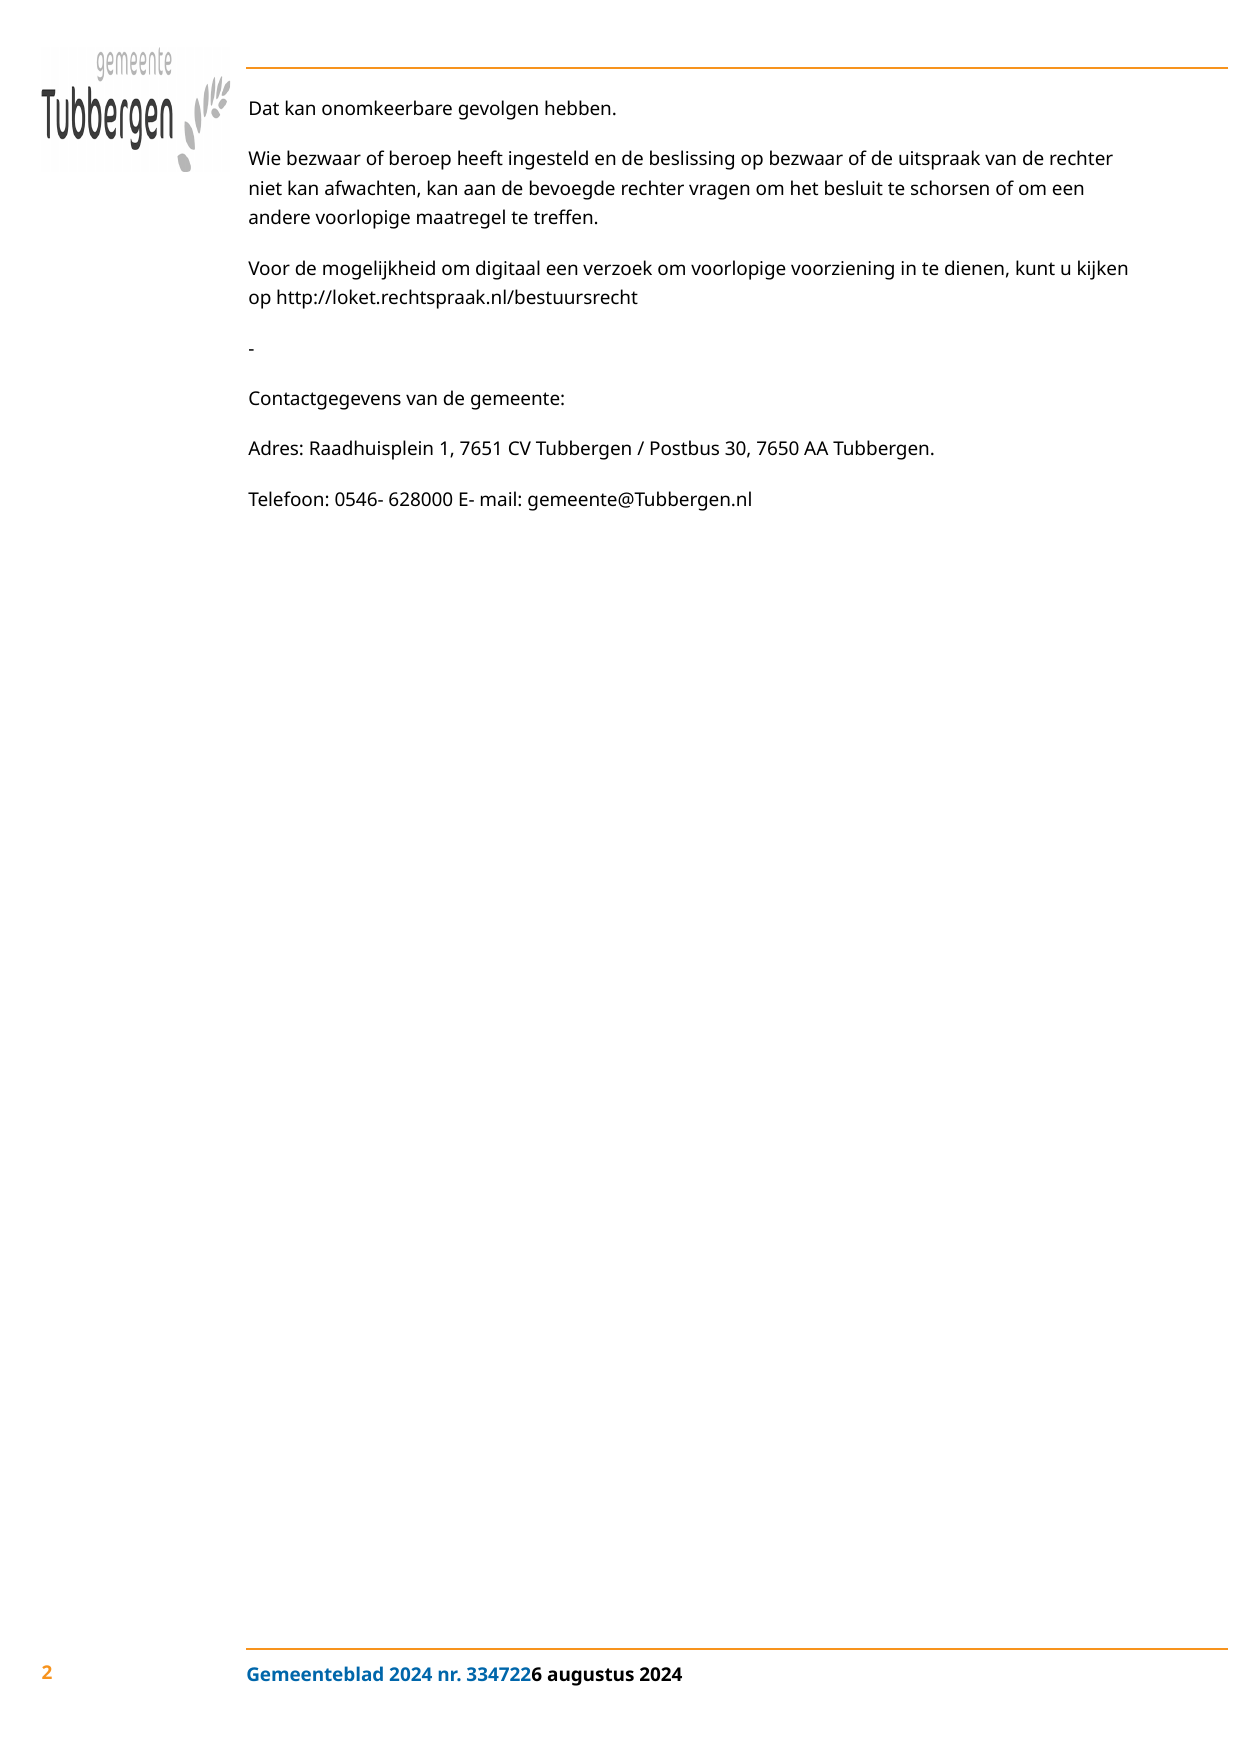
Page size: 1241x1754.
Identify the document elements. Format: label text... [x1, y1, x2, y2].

text Adres: Raadhuisplein 1, 7651 CV Tubbergen / Postbus 30, 7650 AA Tubbergen. [248, 436, 1152, 461]
text Dat kan onomkeerbare gevolgen hebben. [248, 95, 1152, 121]
text Voor de mogelijkheid om digitaal een verzoek om voorlopige voorziening in te dienen, kunt u kijken op http://loket.rechtspraak.nl/bestuursrecht [248, 255, 1152, 310]
text - [248, 335, 1152, 361]
text Contactgegevens van de gemeente: [248, 385, 1152, 411]
text Wie bezwaar of beroep heeft ingesteld en de beslissing op bezwaar of de uitspraak van de rechter niet kan afwachten, kan aan de bevoegde rechter vragen om het besluit te schorsen of om een andere voorlopige maatregel te treffen. [248, 145, 1152, 230]
text Telefoon: 0546- 628000 E- mail: gemeente@Tubbergen.nl [248, 486, 1152, 512]
picture [41, 47, 231, 172]
